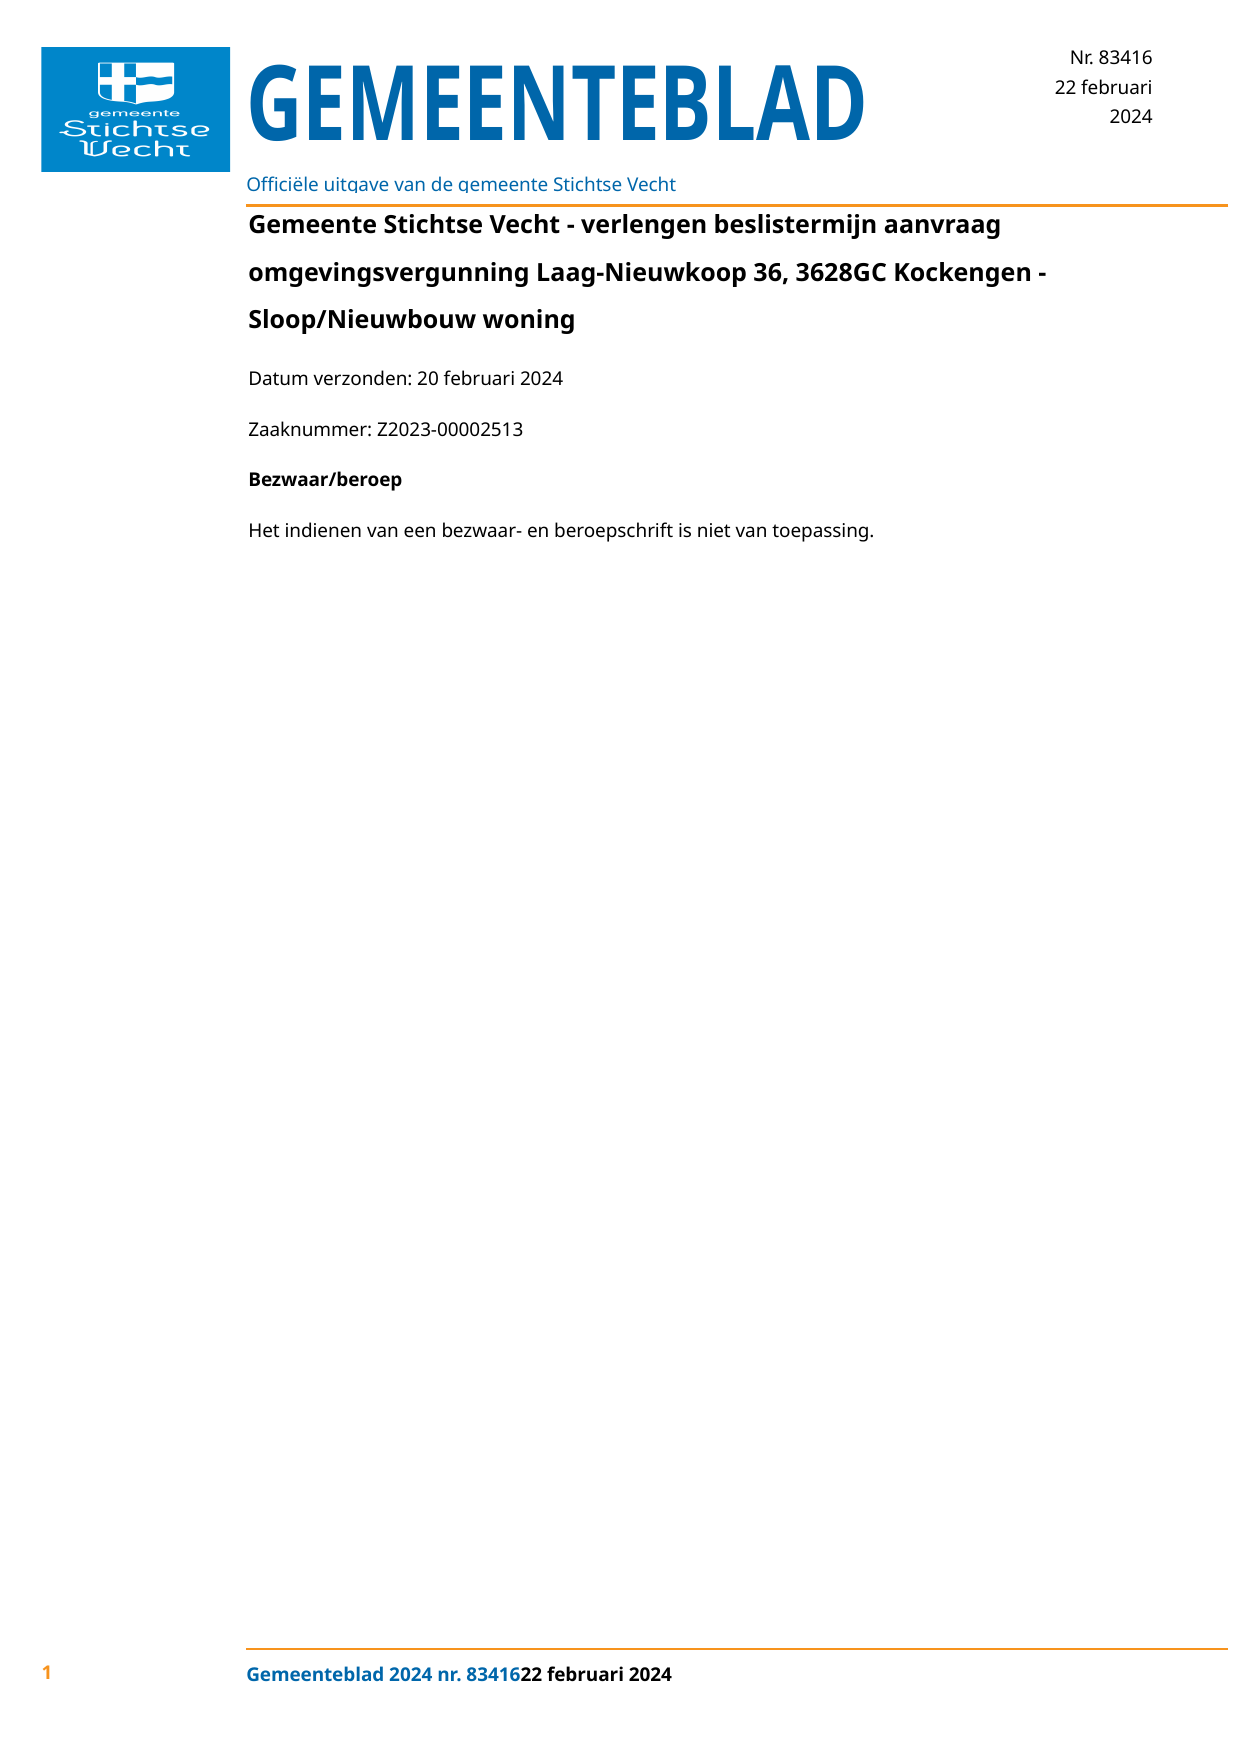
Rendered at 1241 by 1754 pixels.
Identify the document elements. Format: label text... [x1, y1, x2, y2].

text Gemeente Stichtse Vecht - verlengen beslistermijn aanvraag omgevingsvergunning Laag-Nieuwkoop 36, 3628GC Kockengen - Sloop/Nieuwbouw woning [248, 207, 1152, 336]
text Bezwaar/beroep [248, 466, 1152, 492]
text Zaaknummer: Z2023-00002513 [248, 416, 1152, 442]
picture [137, 63, 174, 103]
picture [99, 63, 135, 101]
text Datum verzonden: 20 februari 2024 [248, 366, 1152, 391]
text Het indienen van een bezwaar- en beroepschrift is niet van toepassing. [248, 517, 1152, 542]
